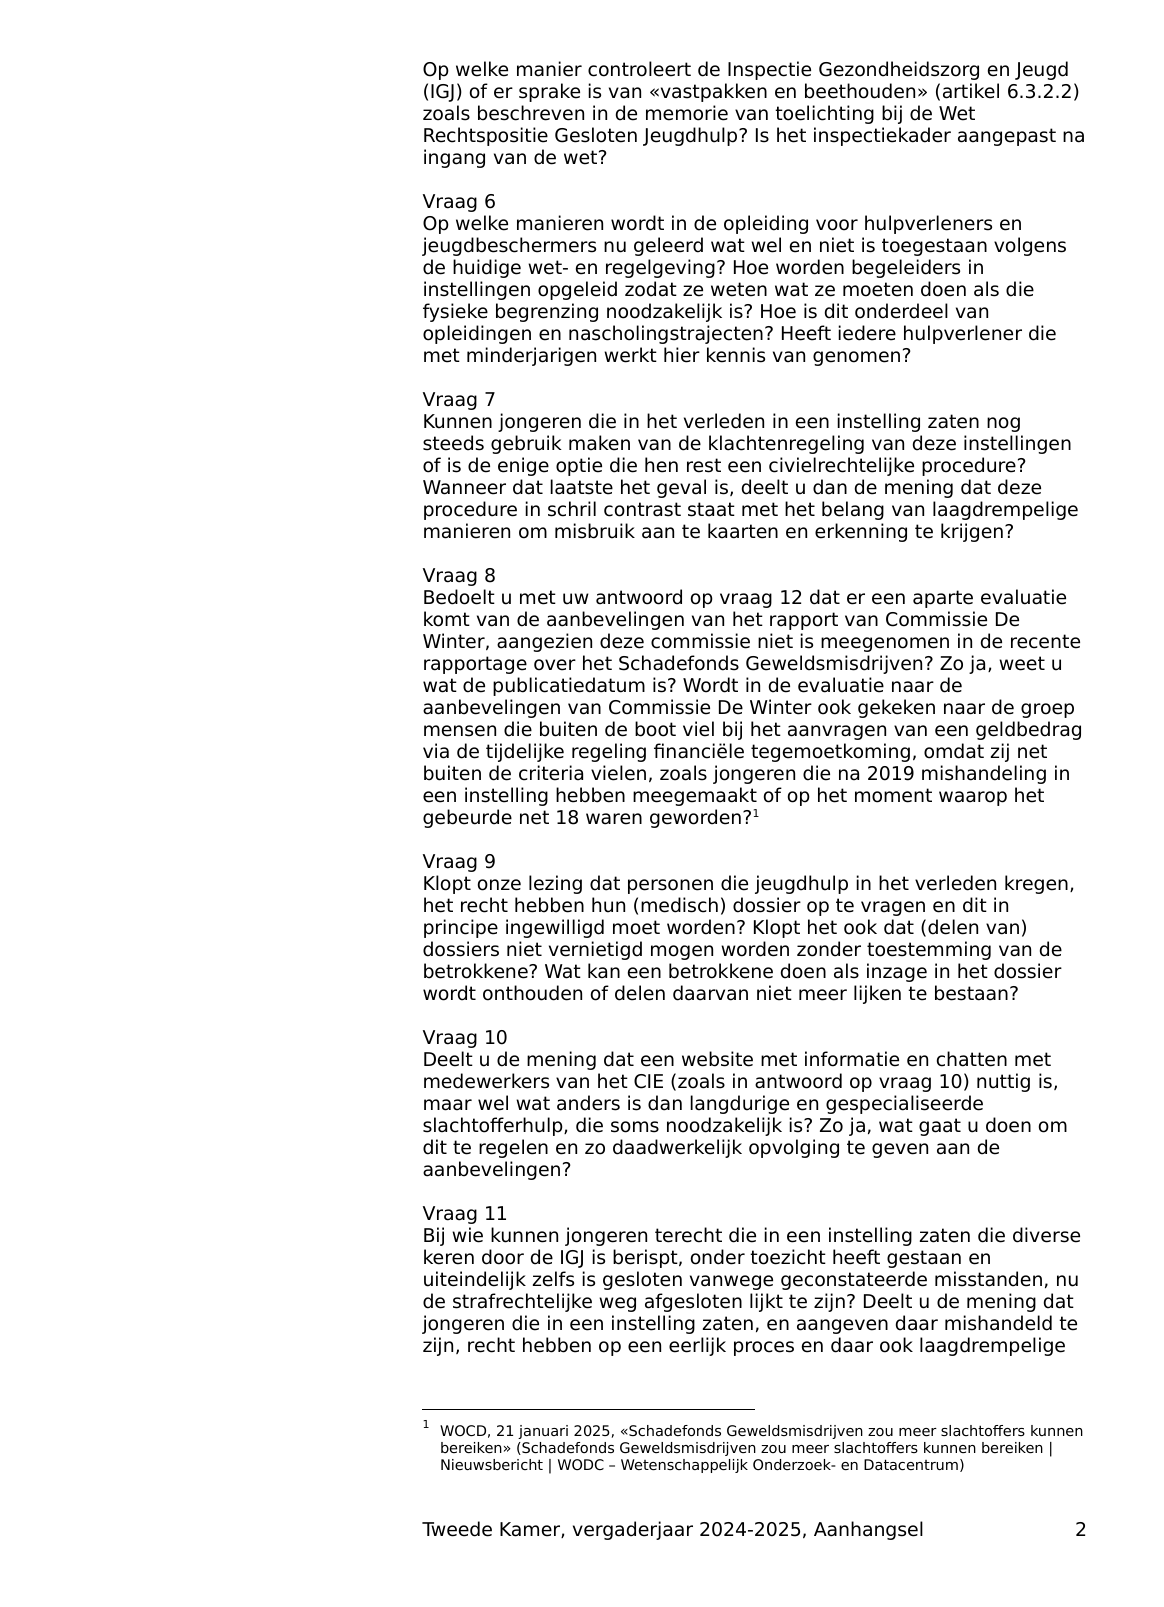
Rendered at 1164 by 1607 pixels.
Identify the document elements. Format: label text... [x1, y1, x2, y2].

text Vraag 10 [422, 1027, 1087, 1049]
text Op welke manier controleert de Inspectie Gezondheidszorg en Jeugd (IGJ) of er sprake is van «vastpakken en beethouden» (artikel 6.3.2.2) zoals beschreven in de memorie van toelichting bij de Wet Rechtspositie Gesloten Jeugdhulp? Is het inspectiekader aangepast na ingang van de wet? [422, 59, 1087, 169]
text Vraag 6 [422, 191, 1087, 213]
text WOCD, 21 januari 2025, «Schadefonds Geweldsmisdrijven zou meer slachtoffers kunnen bereiken» (Schadefonds Geweldsmisdrijven zou meer slachtoffers kunnen bereiken | Nieuwsbericht | WODC – Wetenschappelijk Onderzoek- en Datacentrum) [422, 1418, 1087, 1474]
text Bij wie kunnen jongeren terecht die in een instelling zaten die diverse keren door de IGJ is berispt, onder toezicht heeft gestaan en uiteindelijk zelfs is gesloten vanwege geconstateerde misstanden, nu de strafrechtelijke weg afgesloten lijkt te zijn? Deelt u de mening dat jongeren die in een instelling zaten, en aangeven daar mishandeld te zijn, recht hebben op een eerlijk proces en daar ook laagdrempelige [422, 1225, 1087, 1357]
text Deelt u de mening dat een website met informatie en chatten met medewerkers van het CIE (zoals in antwoord op vraag 10) nuttig is, maar wel wat anders is dan langdurige en gespecialiseerde slachtofferhulp, die soms noodzakelijk is? Zo ja, wat gaat u doen om dit te regelen en zo daadwerkelijk opvolging te geven aan de aanbevelingen? [422, 1049, 1087, 1181]
text Vraag 8 [422, 565, 1087, 587]
text Vraag 9 [422, 851, 1087, 873]
text Klopt onze lezing dat personen die jeugdhulp in het verleden kregen, het recht hebben hun (medisch) dossier op te vragen en dit in principe ingewilligd moet worden? Klopt het ook dat (delen van) dossiers niet vernietigd mogen worden zonder toestemming van de betrokkene? Wat kan een betrokkene doen als inzage in het dossier wordt onthouden of delen daarvan niet meer lijken te bestaan? [422, 873, 1087, 1005]
text Vraag 11 [422, 1203, 1087, 1225]
text Bedoelt u met uw antwoord op vraag 12 dat er een aparte evaluatie komt van de aanbevelingen van het rapport van Commissie De Winter, aangezien deze commissie niet is meegenomen in de recente rapportage over het Schadefonds Geweldsmisdrijven? Zo ja, weet u wat de publicatiedatum is? Wordt in de evaluatie naar de aanbevelingen van Commissie De Winter ook gekeken naar de groep mensen die buiten de boot viel bij het aanvragen van een geldbedrag via de tijdelijke regeling financiële tegemoetkoming, omdat zij net buiten de criteria vielen, zoals jongeren die na 2019 mishandeling in een instelling hebben meegemaakt of op het moment waarop het gebeurde net 18 waren geworden? [422, 587, 1087, 829]
text Vraag 7 [422, 389, 1087, 411]
text Kunnen jongeren die in het verleden in een instelling zaten nog steeds gebruik maken van de klachtenregeling van deze instellingen of is de enige optie die hen rest een civielrechtelijke procedure? Wanneer dat laatste het geval is, deelt u dan de mening dat deze procedure in schril contrast staat met het belang van laagdrempelige manieren om misbruik aan te kaarten en erkenning te krijgen? [422, 411, 1087, 543]
text Op welke manieren wordt in de opleiding voor hulpverleners en jeugdbeschermers nu geleerd wat wel en niet is toegestaan volgens de huidige wet- en regelgeving? Hoe worden begeleiders in instellingen opgeleid zodat ze weten wat ze moeten doen als die fysieke begrenzing noodzakelijk is? Hoe is dit onderdeel van opleidingen en nascholingstrajecten? Heeft iedere hulpverlener die met minderjarigen werkt hier kennis van genomen? [422, 213, 1087, 367]
